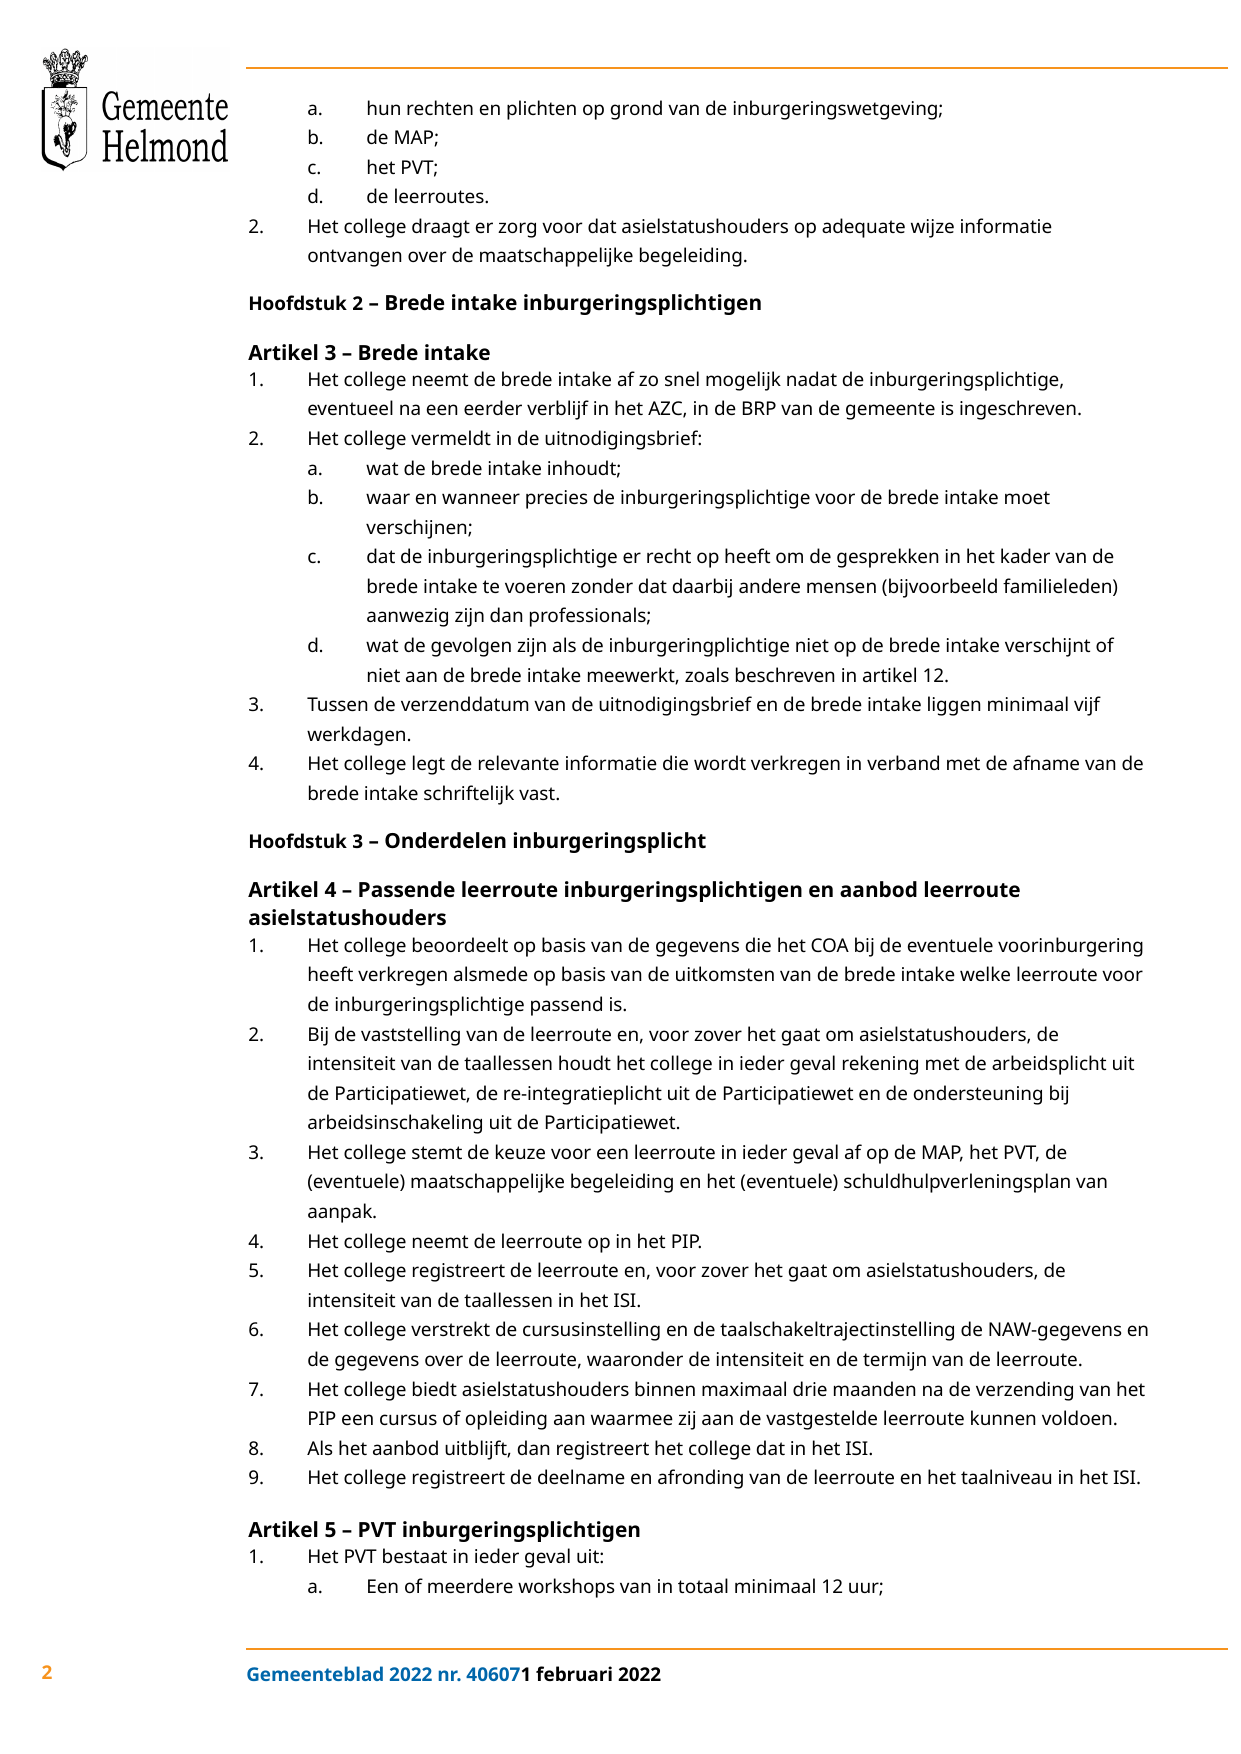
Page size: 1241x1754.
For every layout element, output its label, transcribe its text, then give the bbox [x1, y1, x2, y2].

text Artikel 3 – Brede intake [248, 338, 1152, 366]
list Het college neemt de leerroute op in het PIP. [248, 1228, 1152, 1253]
list hun rechten en plichten op grond van de inburgeringswetgeving; [307, 95, 1152, 121]
list Het college verstrekt de cursusinstelling en de taalschakeltrajectinstelling de NAW-gegevens en de gegevens over de leerroute, waaronder de intensiteit en de termijn van de leerroute. [248, 1317, 1152, 1372]
text Artikel 4 – Passende leerroute inburgeringsplichtigen en aanbod leerroute asielstatushouders [248, 875, 1152, 932]
list Het college biedt asielstatushouders binnen maximaal drie maanden na de verzending van het PIP een cursus of opleiding aan waarmee zij aan de vastgestelde leerroute kunnen voldoen. [248, 1376, 1152, 1431]
list Een of meerdere workshops van in totaal minimaal 12 uur; [307, 1573, 1152, 1599]
list Tussen de verzenddatum van de uitnodigingsbrief en de brede intake liggen minimaal vijf werkdagen. [248, 691, 1152, 747]
picture [41, 47, 231, 172]
list Het college stemt de keuze voor een leerroute in ieder geval af op de MAP, het PVT, de (eventuele) maatschappelijke begeleiding en het (eventuele) schuldhulpverleningsplan van aanpak. [248, 1139, 1152, 1224]
list Het college registreert de leerroute en, voor zover het gaat om asielstatushouders, de intensiteit van de taallessen in het ISI. [248, 1257, 1152, 1313]
text Hoofdstuk 2 – Brede intake inburgeringsplichtigen [248, 288, 1152, 317]
list Bij de vaststelling van de leerroute en, voor zover het gaat om asielstatushouders, de intensiteit van de taallessen houdt het college in ieder geval rekening met de arbeidsplicht uit de Participatiewet, de re-integratieplicht uit de Participatiewet en de ondersteuning bij arbeidsinschakeling uit de Participatiewet. [248, 1021, 1152, 1135]
list Als het aanbod uitblijft, dan registreert het college dat in het ISI. [248, 1435, 1152, 1461]
list Het college registreert de deelname en afronding van de leerroute en het taalniveau in het ISI. [248, 1464, 1152, 1490]
list dat de inburgeringsplichtige er recht op heeft om de gesprekken in het kader van de brede intake te voeren zonder dat daarbij andere mensen (bijvoorbeeld familieleden) aanwezig zijn dan professionals; [307, 543, 1152, 628]
list Het college vermeldt in de uitnodigingsbrief: [248, 425, 1152, 451]
list het PVT; [307, 154, 1152, 180]
list de leerroutes. [307, 183, 1152, 209]
list Het college draagt er zorg voor dat asielstatushouders op adequate wijze informatie ontvangen over de maatschappelijke begeleiding. [248, 213, 1152, 268]
list Het college neemt de brede intake af zo snel mogelijk nadat de inburgeringsplichtige, eventueel na een eerder verblijf in het AZC, in de BRP van de gemeente is ingeschreven. [248, 366, 1152, 421]
text Hoofdstuk 3 – Onderdelen inburgeringsplicht [248, 826, 1152, 854]
list de MAP; [307, 124, 1152, 150]
text Artikel 5 – PVT inburgeringsplichtigen [248, 1515, 1152, 1543]
list Het PVT bestaat in ieder geval uit: [248, 1543, 1152, 1569]
list wat de brede intake inhoudt; [307, 455, 1152, 481]
list waar en wanneer precies de inburgeringsplichtige voor de brede intake moet verschijnen; [307, 484, 1152, 540]
list Het college legt de relevante informatie die wordt verkregen in verband met de afname van de brede intake schriftelijk vast. [248, 751, 1152, 806]
list wat de gevolgen zijn als de inburgeringplichtige niet op de brede intake verschijnt of niet aan de brede intake meewerkt, zoals beschreven in artikel 12. [307, 632, 1152, 688]
list Het college beoordeelt op basis van de gegevens die het COA bij de eventuele voorinburgering heeft verkregen alsmede op basis van de uitkomsten van de brede intake welke leerroute voor de inburgeringsplichtige passend is. [248, 932, 1152, 1017]
